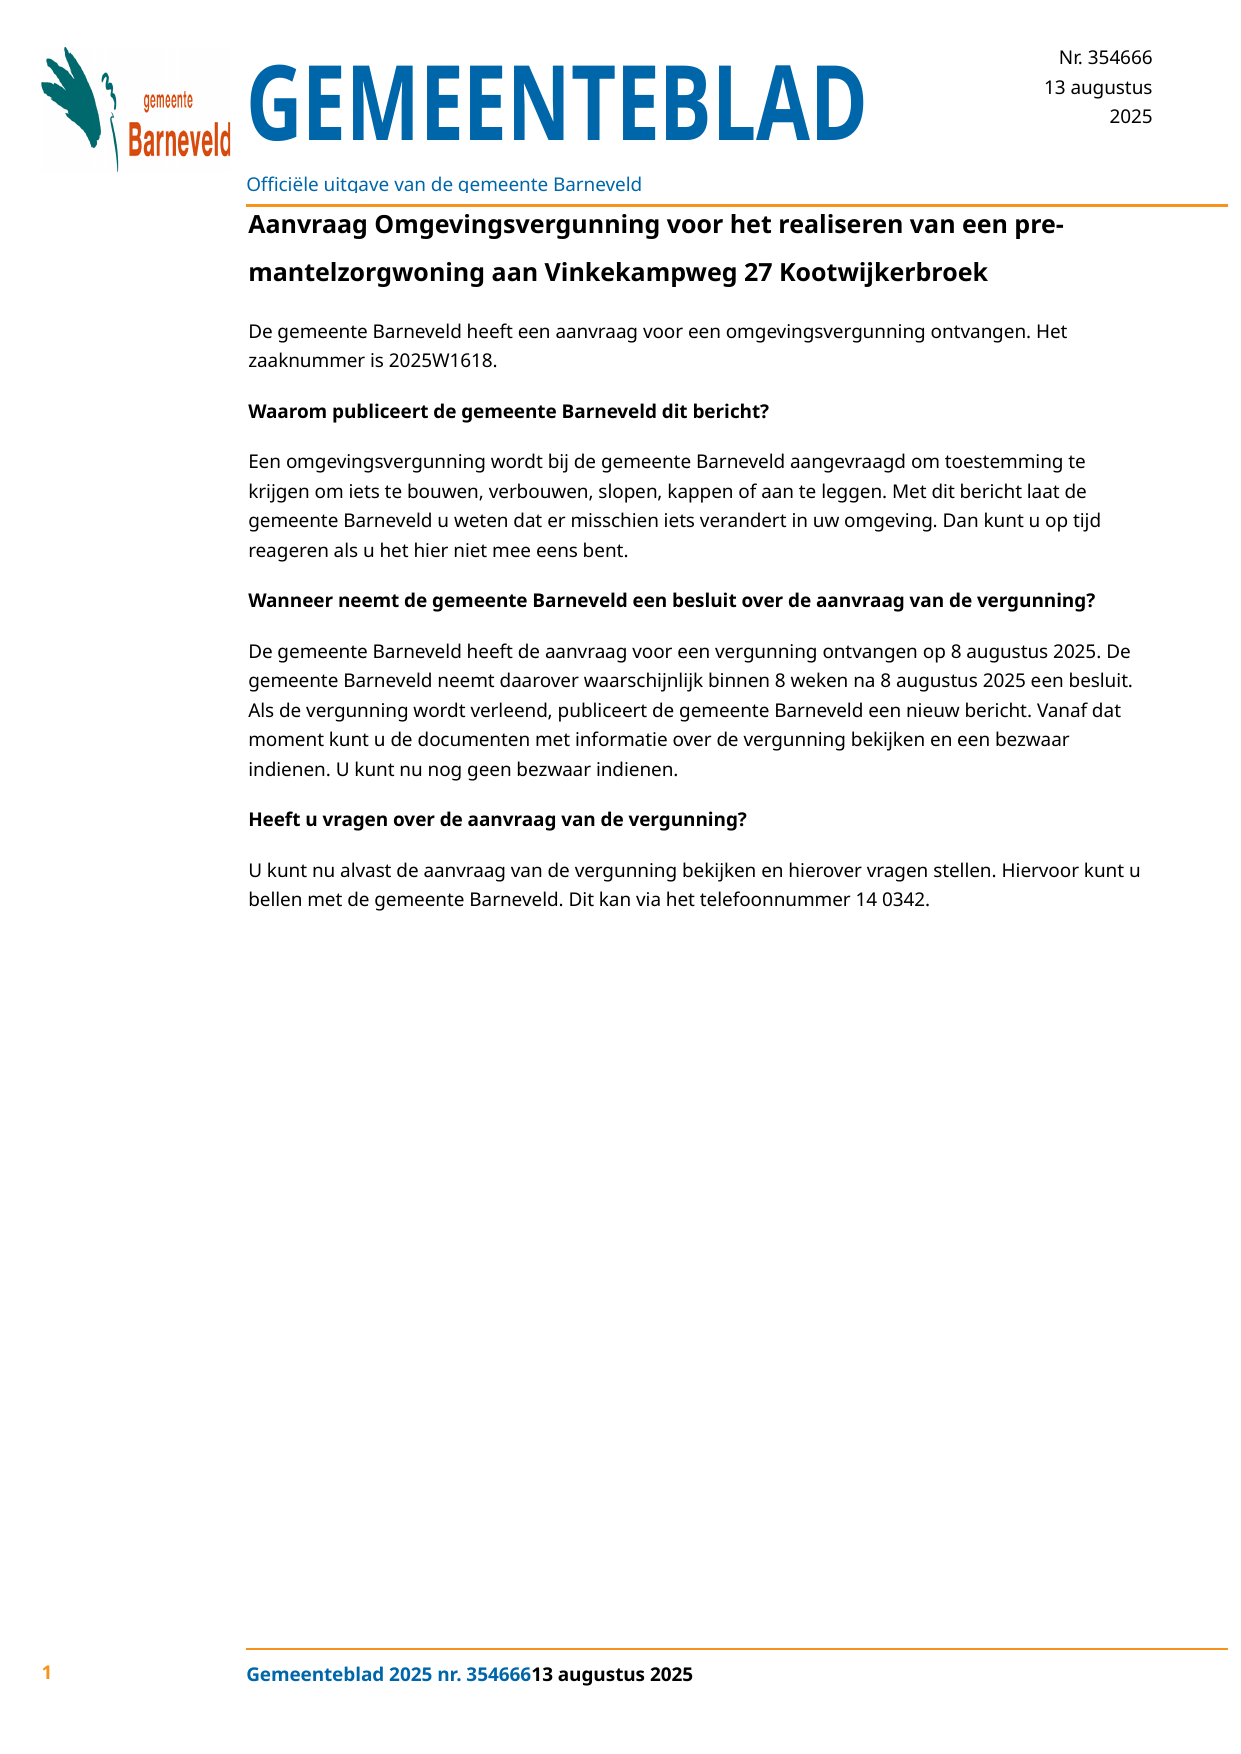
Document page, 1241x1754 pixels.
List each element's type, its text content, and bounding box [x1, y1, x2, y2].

text Een omgevingsvergunning wordt bij de gemeente Barneveld aangevraagd om toestemming te krijgen om iets te bouwen, verbouwen, slopen, kappen of aan te leggen. Met dit bericht laat de gemeente Barneveld u weten dat er misschien iets verandert in uw omgeving. Dan kunt u op tijd reageren als u het hier niet mee eens bent. [248, 448, 1152, 563]
text De gemeente Barneveld heeft de aanvraag voor een vergunning ontvangen op 8 augustus 2025. De gemeente Barneveld neemt daarover waarschijnlijk binnen 8 weken na 8 augustus 2025 een besluit. Als de vergunning wordt verleend, publiceert de gemeente Barneveld een nieuw bericht. Vanaf dat moment kunt u de documenten met informatie over de vergunning bekijken en een bezwaar indienen. U kunt nu nog geen bezwaar indienen. [248, 638, 1152, 782]
picture [41, 47, 231, 172]
text Waarom publiceert de gemeente Barneveld dit bericht? [248, 398, 1152, 424]
text Heeft u vragen over de aanvraag van de vergunning? [248, 807, 1152, 832]
text Wanneer neemt de gemeente Barneveld een besluit over de aanvraag van de vergunning? [248, 587, 1152, 613]
text U kunt nu alvast de aanvraag van de vergunning bekijken en hierover vragen stellen. Hiervoor kunt u bellen met de gemeente Barneveld. Dit kan via het telefoonnummer 14 0342. [248, 857, 1152, 912]
text De gemeente Barneveld heeft een aanvraag voor een omgevingsvergunning ontvangen. Het zaaknummer is 2025W1618. [248, 318, 1152, 373]
text Aanvraag Omgevingsvergunning voor het realiseren van een pre-mantelzorgwoning aan Vinkekampweg 27 Kootwijkerbroek [248, 207, 1152, 288]
